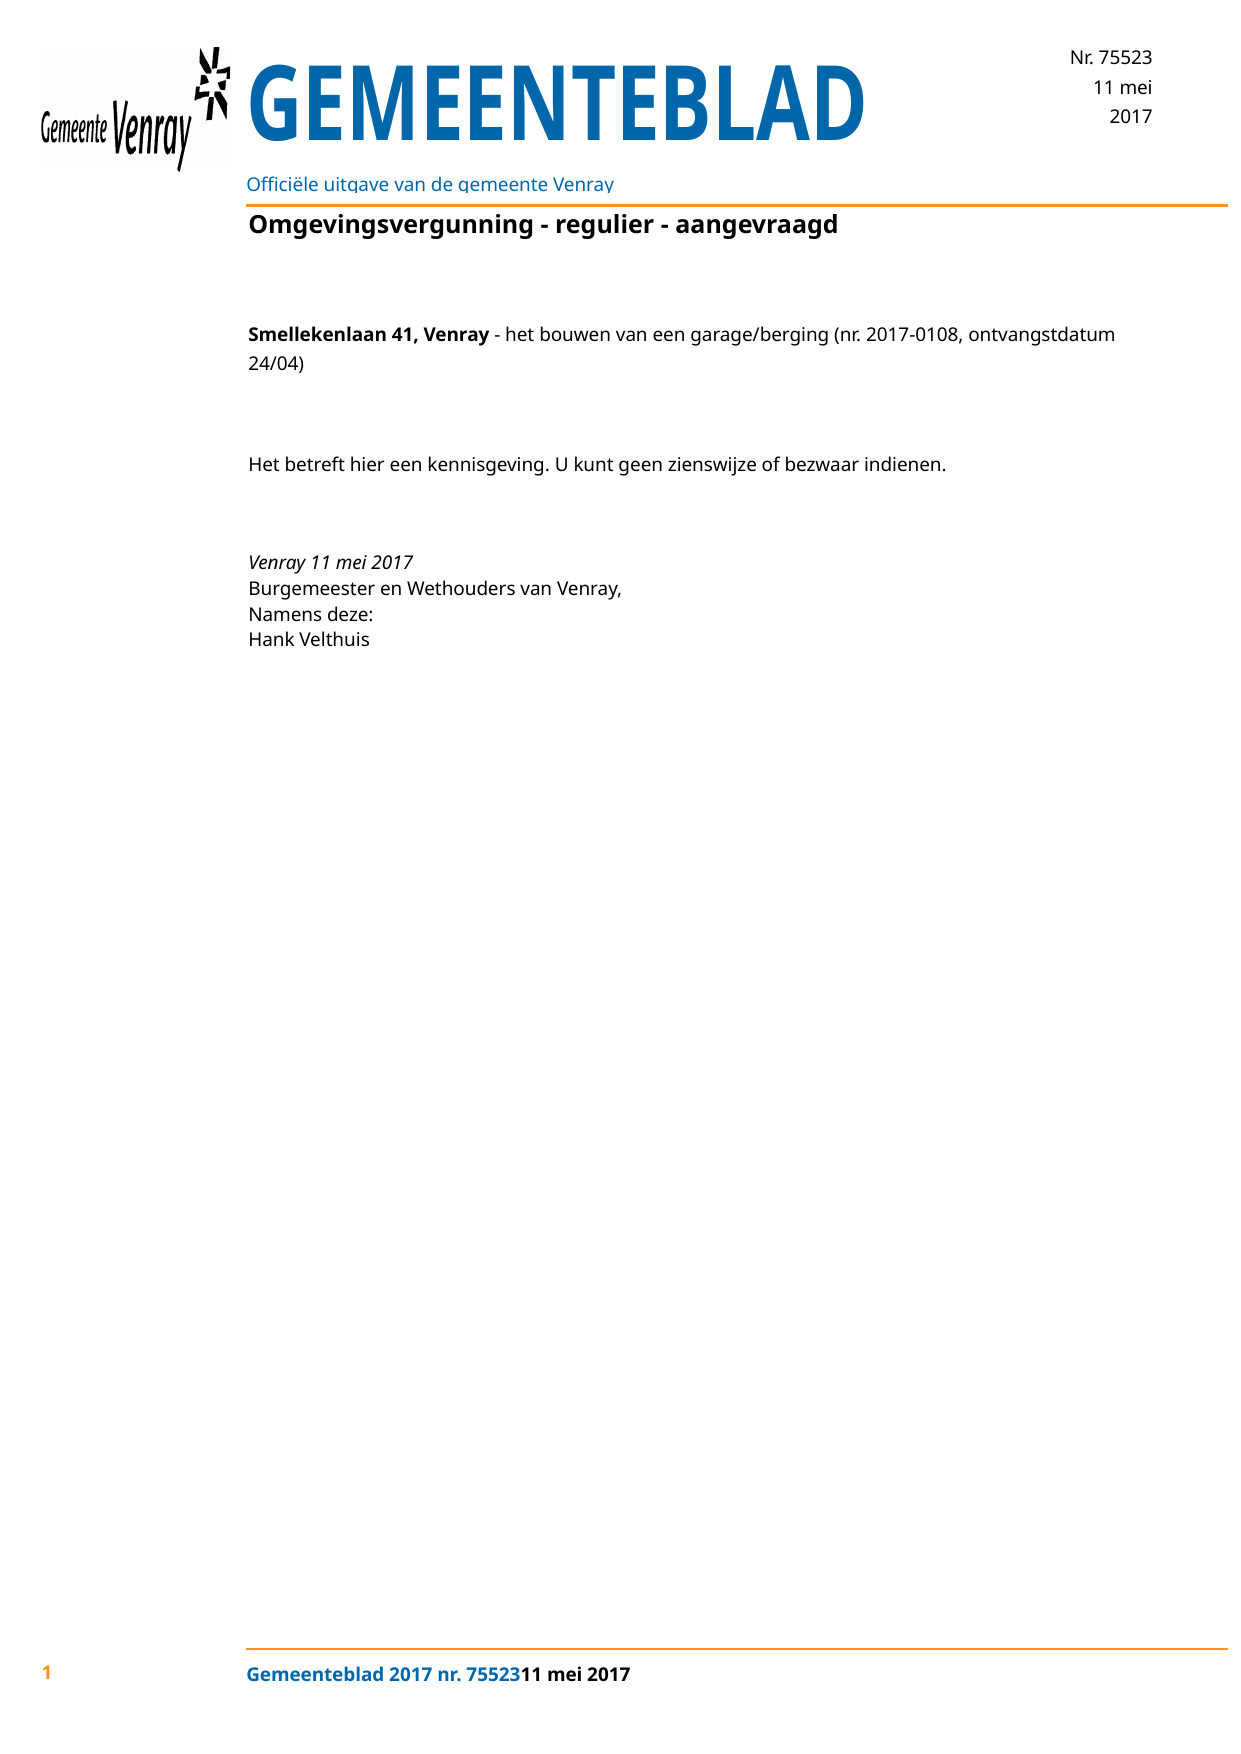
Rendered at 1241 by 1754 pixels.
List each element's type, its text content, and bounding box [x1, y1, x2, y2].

picture [41, 47, 231, 172]
text Burgemeester en Wethouders van Venray, [248, 575, 1152, 601]
text Venray 11 mei 2017 [248, 549, 1152, 575]
text Hank Velthuis [248, 627, 1152, 652]
text Namens deze: [248, 601, 1152, 627]
text Omgevingsvergunning - regulier - aangevraagd [248, 207, 1152, 241]
text Smellekenlaan 41, Venray - het bouwen van een garage/berging (nr. 2017-0108, ontvangstdatum 24/04) [248, 321, 1152, 376]
text Het betreft hier een kennisgeving. U kunt geen zienswijze of bezwaar indienen. [248, 451, 1152, 477]
